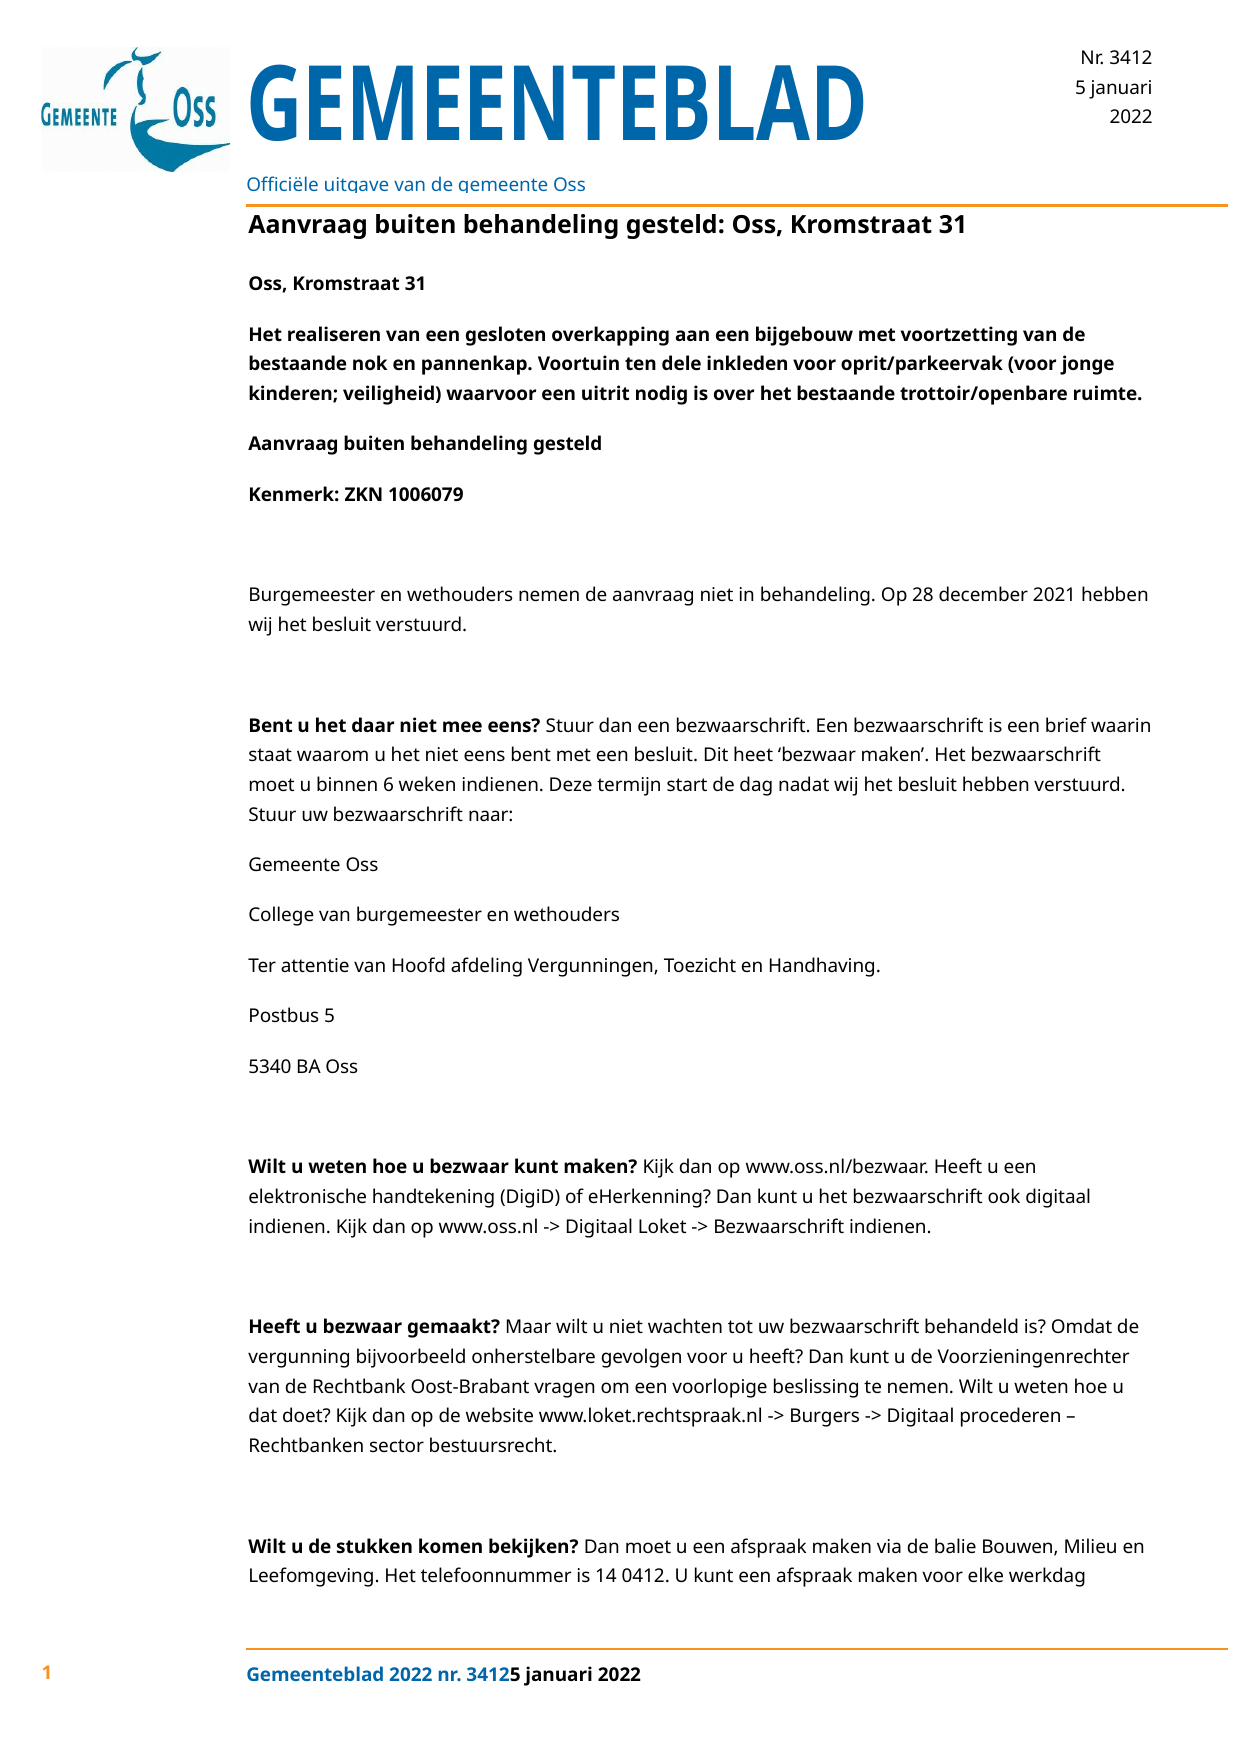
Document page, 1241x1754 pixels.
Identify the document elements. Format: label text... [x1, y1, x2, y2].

text College van burgemeester en wethouders [248, 902, 1152, 927]
text Oss, Kromstraat 31 [248, 270, 1152, 296]
text Kenmerk: ZKN 1006079 [248, 481, 1152, 506]
text Postbus 5 [248, 1002, 1152, 1028]
text Bent u het daar niet mee eens? Stuur dan een bezwaarschrift. Een bezwaarschrift is een brief waarin staat waarom u het niet eens bent met een besluit. Dit heet ‘bezwaar maken’. Het bezwaarschrift moet u binnen 6 weken indienen. Deze termijn start de dag nadat wij het besluit hebben verstuurd. Stuur uw bezwaarschrift naar: [248, 712, 1152, 826]
text Aanvraag buiten behandeling gesteld [248, 430, 1152, 456]
text Gemeente Oss [248, 851, 1152, 877]
text Ter attentie van Hoofd afdeling Vergunningen, Toezicht en Handhaving. [248, 952, 1152, 978]
text Heeft u bezwaar gemaakt? Maar wilt u niet wachten tot uw bezwaarschrift behandeld is? Omdat de vergunning bijvoorbeeld onherstelbare gevolgen voor u heeft? Dan kunt u de Voorzieningenrechter van de Rechtbank Oost-Brabant vragen om een voorlopige beslissing te nemen. Wilt u weten hoe u dat doet? Kijk dan op de website www.loket.rechtspraak.nl -> Burgers -> Digitaal procederen – Rechtbanken sector bestuursrecht. [248, 1314, 1152, 1458]
text Wilt u de stukken komen bekijken? Dan moet u een afspraak maken via de balie Bouwen, Milieu en Leefomgeving. Het telefoonnummer is 14 0412. U kunt een afspraak maken voor elke werkdag [248, 1533, 1152, 1588]
text 5340 BA Oss [248, 1053, 1152, 1078]
picture [41, 47, 231, 172]
text Burgemeester en wethouders nemen de aanvraag niet in behandeling. Op 28 december 2021 hebben wij het besluit verstuurd. [248, 582, 1152, 637]
text Wilt u weten hoe u bezwaar kunt maken? Kijk dan op www.oss.nl/bezwaar. Heeft u een elektronische handtekening (DigiD) of eHerkenning? Dan kunt u het bezwaarschrift ook digitaal indienen. Kijk dan op www.oss.nl -> Digitaal Loket -> Bezwaarschrift indienen. [248, 1154, 1152, 1238]
text Aanvraag buiten behandeling gesteld: Oss, Kromstraat 31 [248, 207, 1152, 241]
text Het realiseren van een gesloten overkapping aan een bijgebouw met voortzetting van de bestaande nok en pannenkap. Voortuin ten dele inkleden voor oprit/parkeervak (voor jonge kinderen; veiligheid) waarvoor een uitrit nodig is over het bestaande trottoir/openbare ruimte. [248, 321, 1152, 406]
